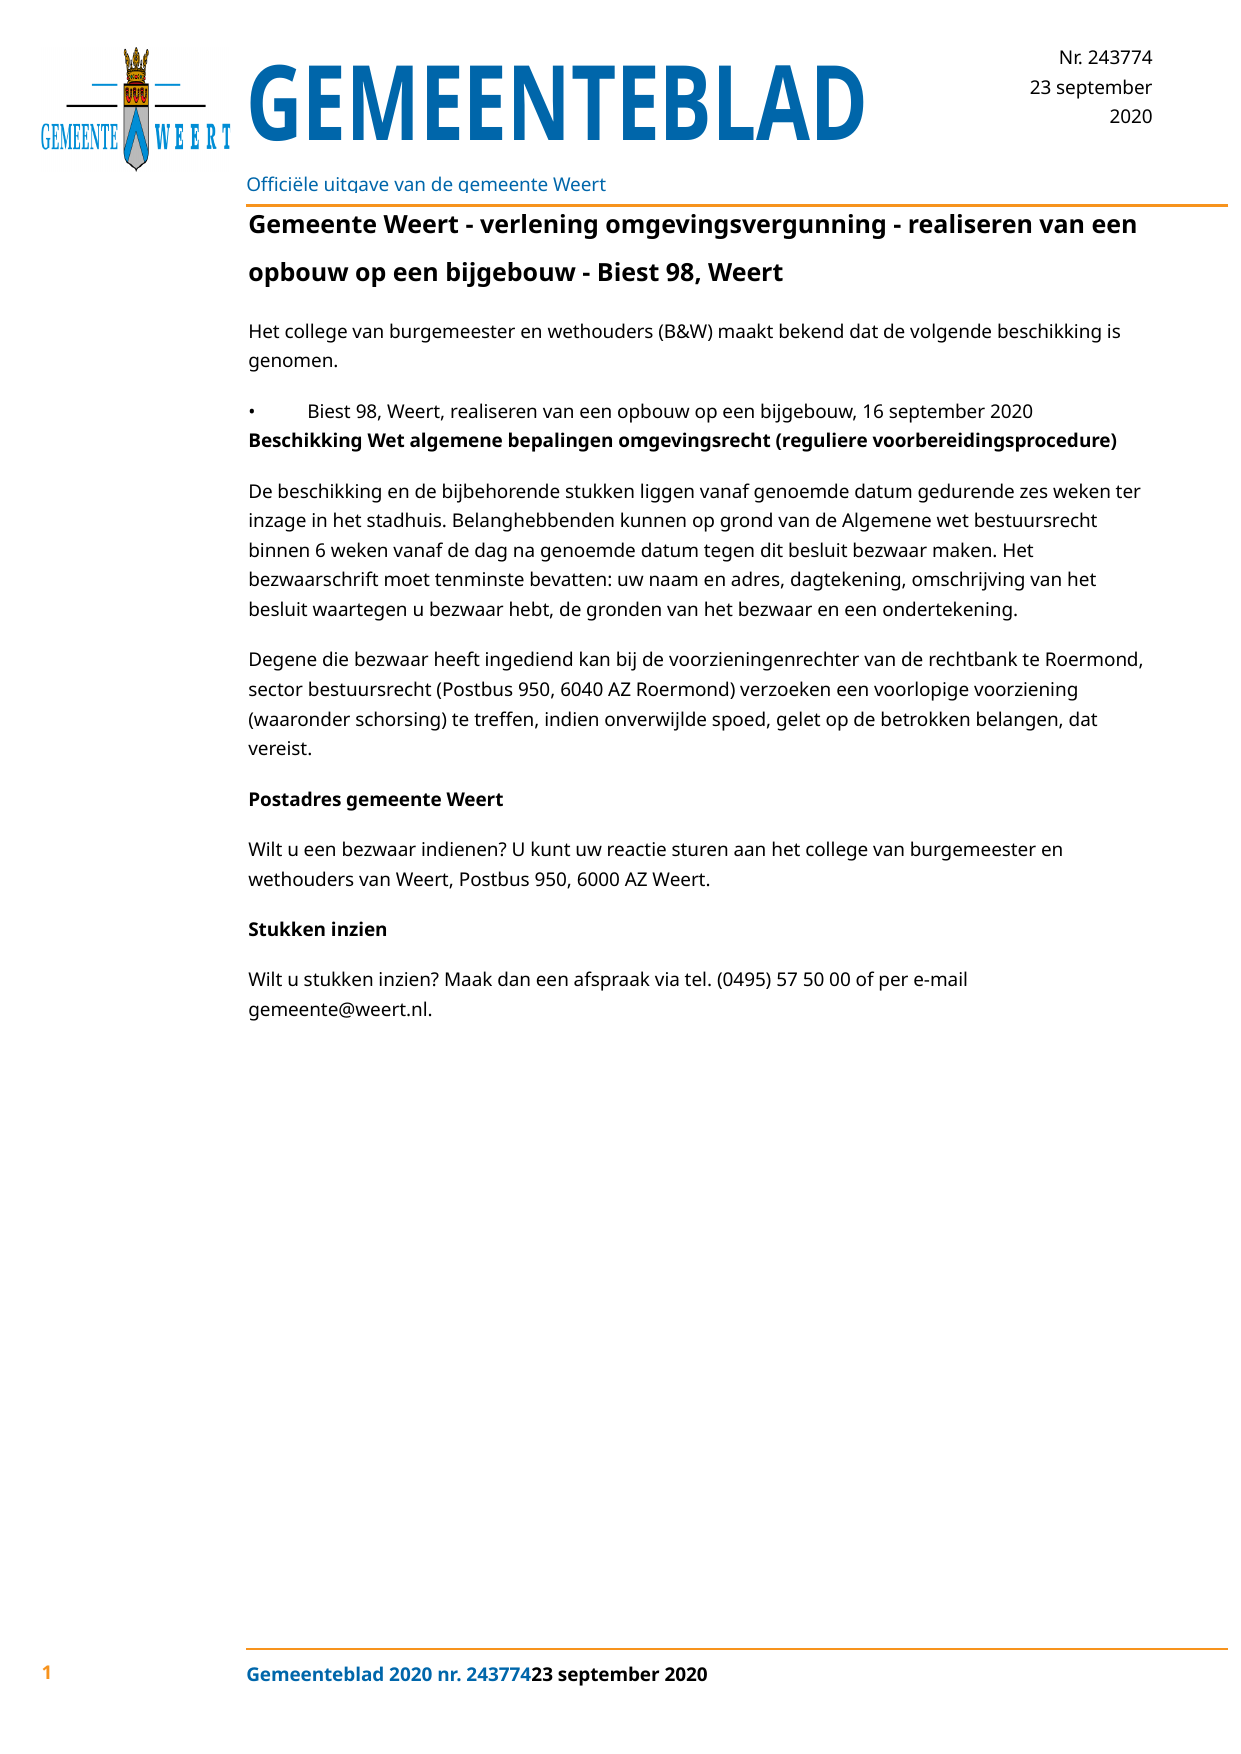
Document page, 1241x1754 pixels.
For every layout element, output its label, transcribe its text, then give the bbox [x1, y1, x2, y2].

list Biest 98, Weert, realiseren van een opbouw op een bijgebouw, 16 september 2020 [248, 398, 1152, 424]
text Beschikking Wet algemene bepalingen omgevingsrecht (reguliere voorbereidingsprocedure) [248, 427, 1152, 453]
text Stukken inzien [248, 916, 1152, 942]
text Het college van burgemeester en wethouders (B&W) maakt bekend dat de volgende beschikking is genomen. [248, 318, 1152, 373]
text Wilt u stukken inzien? Maak dan een afspraak via tel. (0495) 57 50 00 of per e-mail gemeente@weert.nl. [248, 967, 1152, 1022]
text Wilt u een bezwaar indienen? U kunt uw reactie sturen aan het college van burgemeester en wethouders van Weert, Postbus 950, 6000 AZ Weert. [248, 836, 1152, 892]
picture [41, 47, 231, 172]
text Degene die bezwaar heeft ingediend kan bij de voorzieningenrechter van de rechtbank te Roermond, sector bestuursrecht (Postbus 950, 6040 AZ Roermond) verzoeken een voorlopige voorziening (waaronder schorsing) te treffen, indien onverwijlde spoed, gelet op de betrokken belangen, dat vereist. [248, 647, 1152, 761]
text De beschikking en de bijbehorende stukken liggen vanaf genoemde datum gedurende zes weken ter inzage in het stadhuis. Belanghebbenden kunnen op grond van de Algemene wet bestuursrecht binnen 6 weken vanaf de dag na genoemde datum tegen dit besluit bezwaar maken. Het bezwaarschrift moet tenminste bevatten: uw naam en adres, dagtekening, omschrijving van het besluit waartegen u bezwaar hebt, de gronden van het bezwaar en een ondertekening. [248, 478, 1152, 622]
text Gemeente Weert - verlening omgevingsvergunning - realiseren van een opbouw op een bijgebouw - Biest 98, Weert [248, 207, 1152, 288]
text Postadres gemeente Weert [248, 786, 1152, 812]
